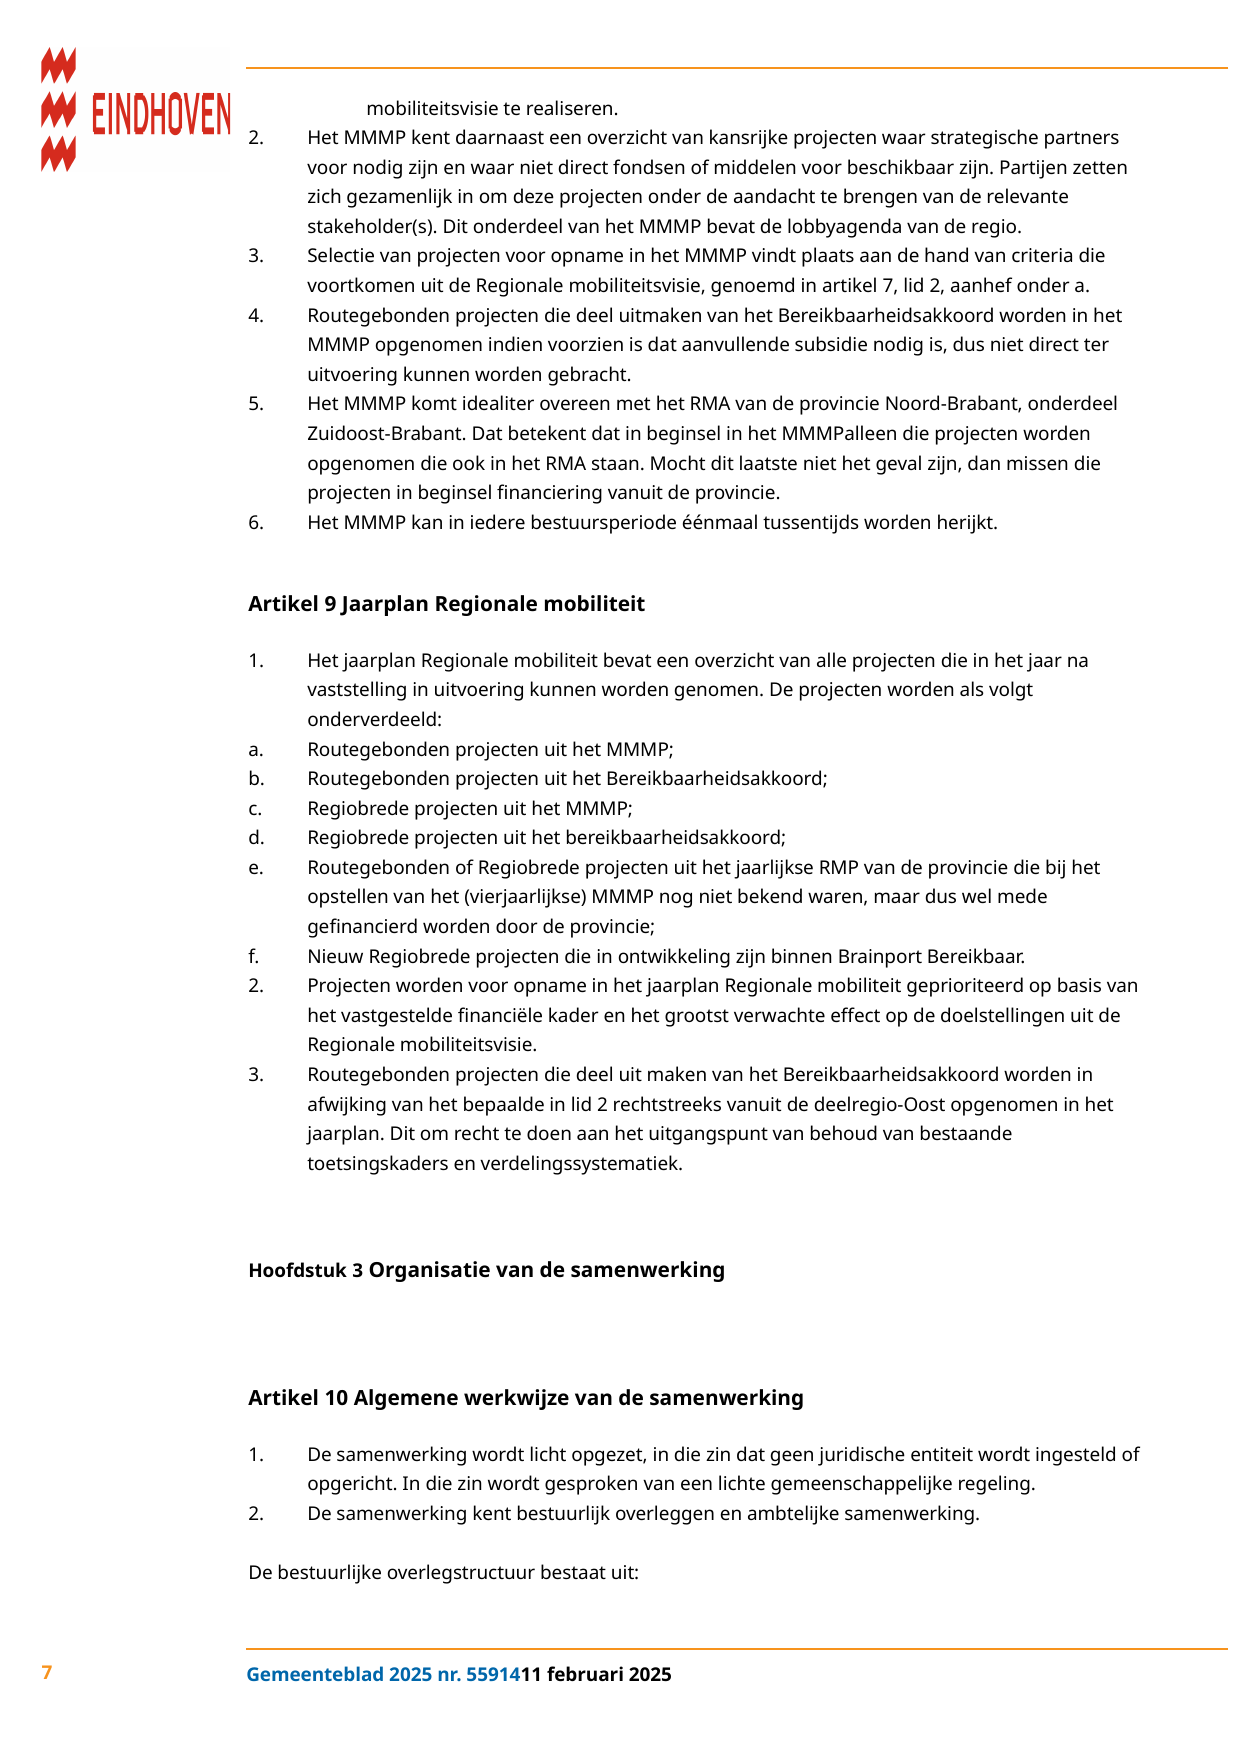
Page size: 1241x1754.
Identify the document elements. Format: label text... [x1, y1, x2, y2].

list Projecten worden voor opname in het jaarplan Regionale mobiliteit geprioriteerd op basis van het vastgestelde financiële kader en het grootst verwachte effect op de doelstellingen uit de Regionale mobiliteitsvisie. [248, 972, 1152, 1057]
list Routegebonden projecten die deel uitmaken van het Bereikbaarheidsakkoord worden in het MMMP opgenomen indien voorzien is dat aanvullende subsidie nodig is, dus niet direct ter uitvoering kunnen worden gebracht. [248, 302, 1152, 387]
list Routegebonden projecten uit het Bereikbaarheidsakkoord; [248, 765, 1152, 791]
list Het MMMP komt idealiter overeen met het RMA van de provincie Noord-Brabant, onderdeel Zuidoost-Brabant. Dat betekent dat in beginsel in het MMMPalleen die projecten worden opgenomen die ook in het RMA staan. Mocht dit laatste niet het geval zijn, dan missen die projecten in beginsel financiering vanuit de provincie. [248, 391, 1152, 505]
list Routegebonden projecten die deel uit maken van het Bereikbaarheidsakkoord worden in afwijking van het bepaalde in lid 2 rechtstreeks vanuit de deelregio-Oost opgenomen in het jaarplan. Dit om recht te doen aan het uitgangspunt van behoud van bestaande toetsingskaders en verdelingssystematiek. [248, 1061, 1152, 1176]
text De bestuurlijke overlegstructuur bestaat uit: [248, 1559, 1152, 1585]
list Routegebonden of Regiobrede projecten uit het jaarlijkse RMP van de provincie die bij het opstellen van het (vierjaarlijkse) MMMP nog niet bekend waren, maar dus wel mede gefinancierd worden door de provincie; [248, 854, 1152, 939]
list Het MMMP kent daarnaast een overzicht van kansrijke projecten waar strategische partners voor nodig zijn en waar niet direct fondsen of middelen voor beschikbaar zijn. Partijen zetten zich gezamenlijk in om deze projecten onder de aandacht te brengen van de relevante stakeholder(s). Dit onderdeel van het MMMP bevat de lobbyagenda van de regio. [248, 124, 1152, 239]
list mobiliteitsvisie te realiseren. [307, 95, 1152, 121]
list Het MMMP kan in iedere bestuursperiode éénmaal tussentijds worden herijkt. [248, 509, 1152, 535]
text Hoofdstuk 3 Organisatie van de samenwerking [248, 1255, 1152, 1283]
list De samenwerking kent bestuurlijk overleggen en ambtelijke samenwerking. [248, 1500, 1152, 1526]
list De samenwerking wordt licht opgezet, in die zin dat geen juridische entiteit wordt ingesteld of opgericht. In die zin wordt gesproken van een lichte gemeenschappelijke regeling. [248, 1441, 1152, 1496]
list Nieuw Regiobrede projecten die in ontwikkeling zijn binnen Brainport Bereikbaar. [248, 943, 1152, 968]
list Routegebonden projecten uit het MMMP; [248, 736, 1152, 761]
picture [41, 47, 231, 172]
text Artikel 10 Algemene werkwijze van de samenwerking [248, 1383, 1152, 1411]
list Regiobrede projecten uit het bereikbaarheidsakkoord; [248, 824, 1152, 850]
text Artikel 9 Jaarplan Regionale mobiliteit [248, 589, 1152, 617]
list Selectie van projecten voor opname in het MMMP vindt plaats aan de hand van criteria die voortkomen uit de Regionale mobiliteitsvisie, genoemd in artikel 7, lid 2, aanhef onder a. [248, 243, 1152, 298]
list Het jaarplan Regionale mobiliteit bevat een overzicht van alle projecten die in het jaar na vaststelling in uitvoering kunnen worden genomen. De projecten worden als volgt onderverdeeld: [248, 647, 1152, 732]
list Regiobrede projecten uit het MMMP; [248, 795, 1152, 821]
